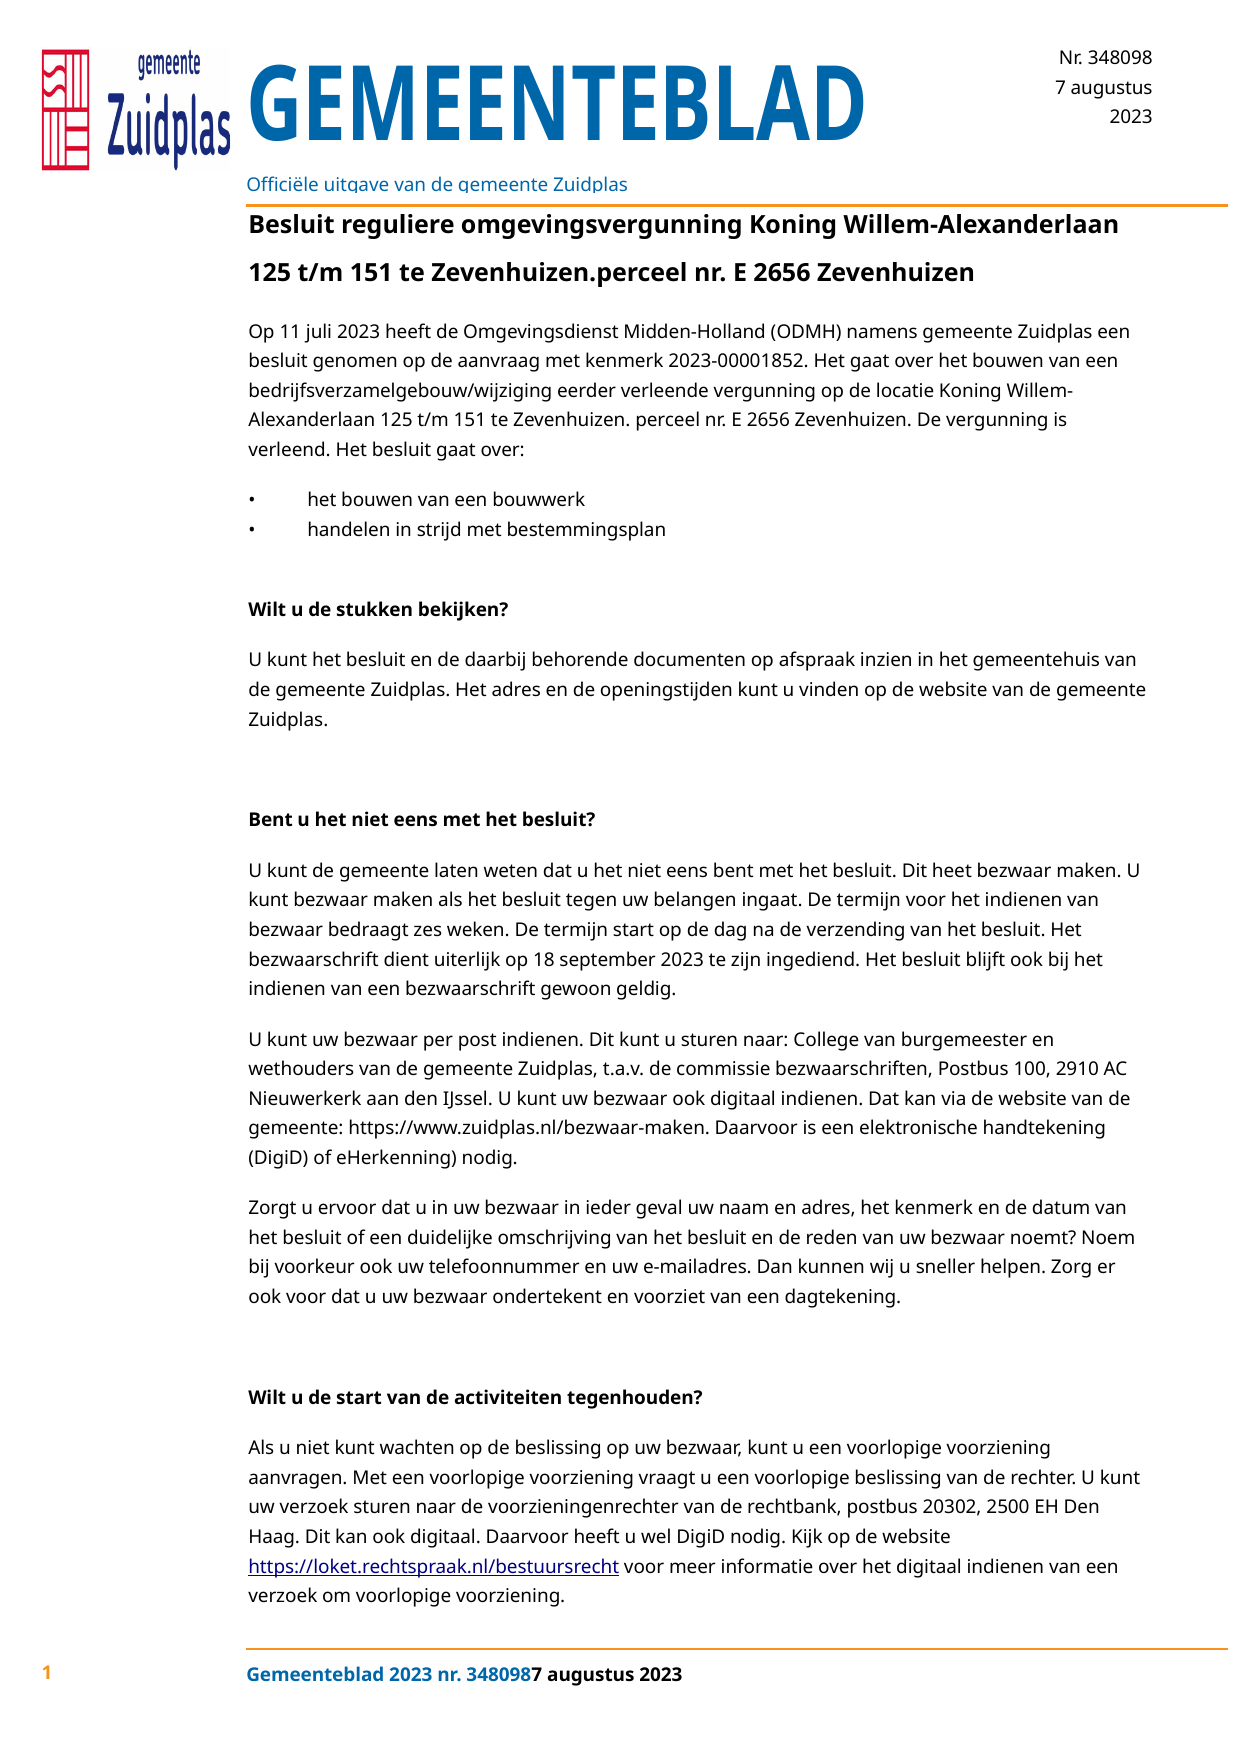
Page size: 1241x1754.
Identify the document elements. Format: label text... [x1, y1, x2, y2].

list handelen in strijd met bestemmingsplan [248, 516, 1152, 542]
text U kunt de gemeente laten weten dat u het niet eens bent met het besluit. Dit heet bezwaar maken. U kunt bezwaar maken als het besluit tegen uw belangen ingaat. De termijn voor het indienen van bezwaar bedraagt zes weken. De termijn start op de dag na de verzending van het besluit. Het bezwaarschrift dient uiterlijk op 18 september 2023 te zijn ingediend. Het besluit blijft ook bij het indienen van een bezwaarschrift gewoon geldig. [248, 857, 1152, 1001]
list het bouwen van een bouwwerk [248, 487, 1152, 512]
picture [41, 47, 231, 172]
text Besluit reguliere omgevingsvergunning Koning Willem-Alexanderlaan 125 t/m 151 te Zevenhuizen.perceel nr. E 2656 Zevenhuizen [248, 207, 1152, 288]
text Als u niet kunt wachten op de beslissing op uw bezwaar, kunt u een voorlopige voorziening aanvragen. Met een voorlopige voorziening vraagt u een voorlopige beslissing van de rechter. U kunt uw verzoek sturen naar de voorzieningenrechter van de rechtbank, postbus 20302, 2500 EH Den Haag. Dit kan ook digitaal. Daarvoor heeft u wel DigiD nodig. Kijk op de website https://loket.rechtspraak.nl/bestuursrecht voor meer informatie over het digitaal indienen van een verzoek om voorlopige voorziening. [248, 1434, 1152, 1608]
text U kunt uw bezwaar per post indienen. Dit kunt u sturen naar: College van burgemeester en wethouders van de gemeente Zuidplas, t.a.v. de commissie bezwaarschriften, Postbus 100, 2910 AC Nieuwerkerk aan den IJssel. U kunt uw bezwaar ook digitaal indienen. Dat kan via de website van de gemeente: https://www.zuidplas.nl/bezwaar-maken. Daarvoor is een elektronische handtekening (DigiD) of eHerkenning) nodig. [248, 1026, 1152, 1170]
text Zorgt u ervoor dat u in uw bezwaar in ieder geval uw naam en adres, het kenmerk en de datum van het besluit of een duidelijke omschrijving van het besluit en de reden van uw bezwaar noemt? Noem bij voorkeur ook uw telefoonnummer en uw e-mailadres. Dan kunnen wij u sneller helpen. Zorg er ook voor dat u uw bezwaar ondertekent en voorziet van een dagtekening. [248, 1194, 1152, 1309]
text Wilt u de stukken bekijken? [248, 596, 1152, 622]
text Op 11 juli 2023 heeft de Omgevingsdienst Midden-Holland (ODMH) namens gemeente Zuidplas een besluit genomen op de aanvraag met kenmerk 2023-00001852. Het gaat over het bouwen van een bedrijfsverzamelgebouw/wijziging eerder verleende vergunning op de locatie Koning Willem-Alexanderlaan 125 t/m 151 te Zevenhuizen. perceel nr. E 2656 Zevenhuizen. De vergunning is verleend. Het besluit gaat over: [248, 318, 1152, 462]
text Wilt u de start van de activiteiten tegenhouden? [248, 1384, 1152, 1410]
text Bent u het niet eens met het besluit? [248, 807, 1152, 832]
text U kunt het besluit en de daarbij behorende documenten op afspraak inzien in het gemeentehuis van de gemeente Zuidplas. Het adres en de openingstijden kunt u vinden op de website van de gemeente Zuidplas. [248, 647, 1152, 732]
